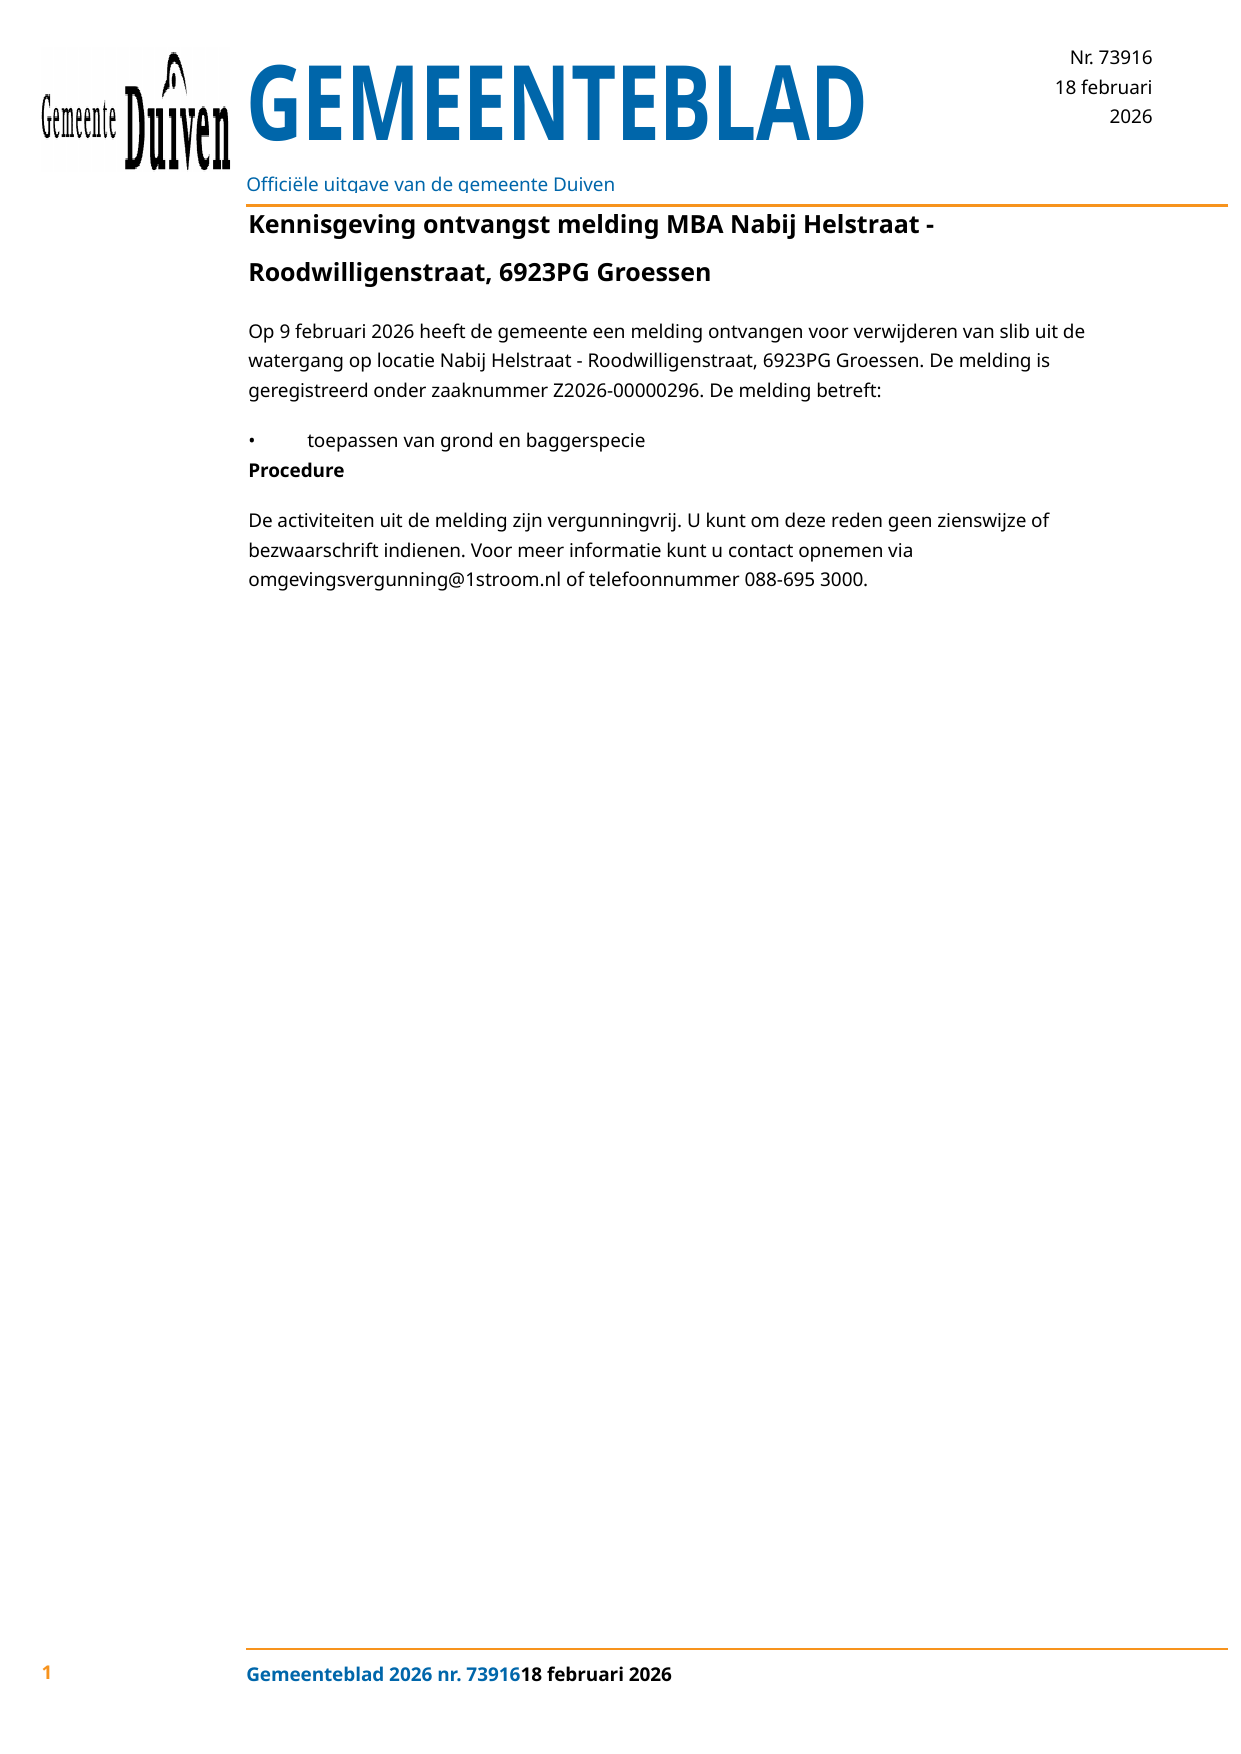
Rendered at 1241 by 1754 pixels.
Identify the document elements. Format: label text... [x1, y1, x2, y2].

text Op 9 februari 2026 heeft de gemeente een melding ontvangen voor verwijderen van slib uit de watergang op locatie Nabij Helstraat - Roodwilligenstraat, 6923PG Groessen. De melding is geregistreerd onder zaaknummer Z2026-00000296. De melding betreft: [248, 318, 1152, 403]
text Procedure [248, 457, 1152, 483]
list toepassen van grond en baggerspecie [248, 427, 1152, 453]
text De activiteiten uit de melding zijn vergunningvrij. U kunt om deze reden geen zienswijze of bezwaarschrift indienen. Voor meer informatie kunt u contact opnemen via omgevingsvergunning@1stroom.nl of telefoonnummer 088-695 3000. [248, 507, 1152, 592]
text Kennisgeving ontvangst melding MBA Nabij Helstraat - Roodwilligenstraat, 6923PG Groessen [248, 207, 1152, 288]
picture [41, 47, 231, 172]
